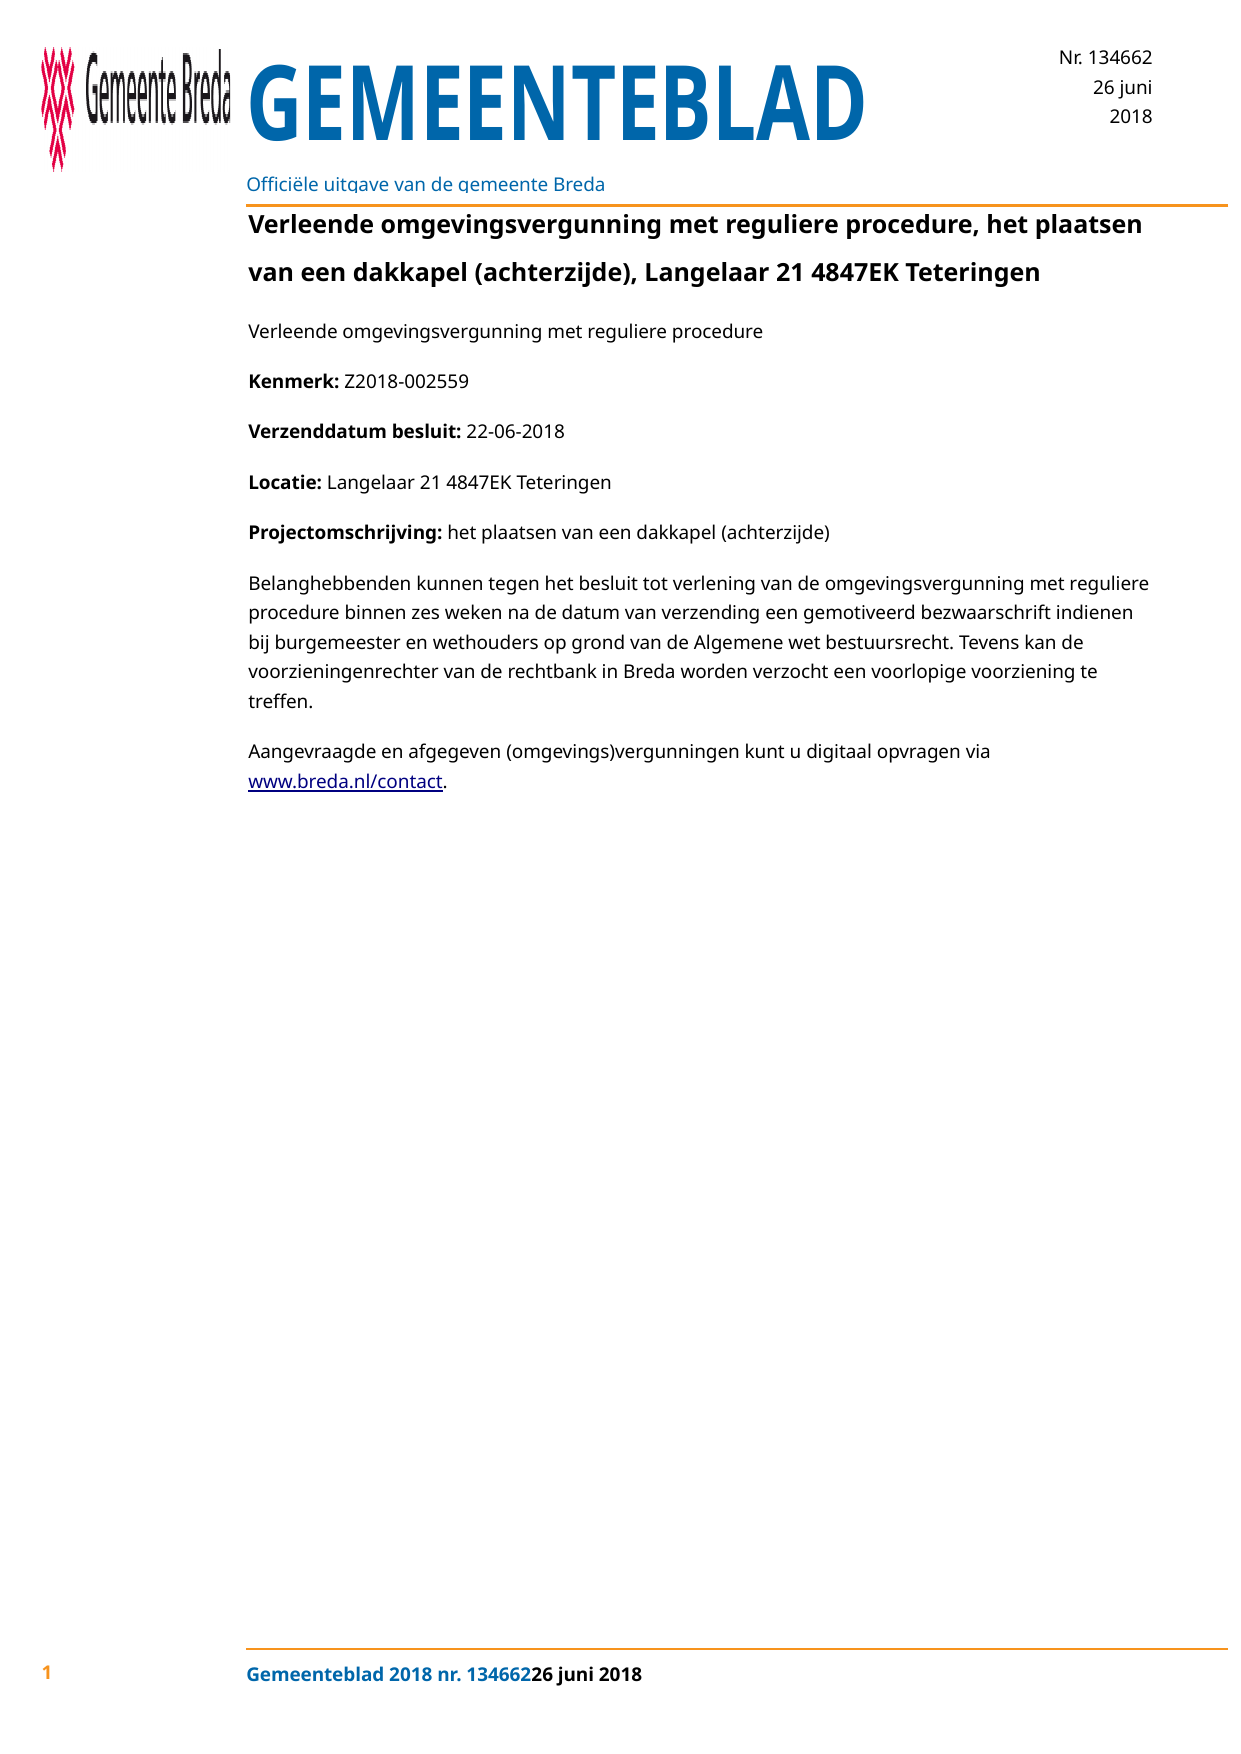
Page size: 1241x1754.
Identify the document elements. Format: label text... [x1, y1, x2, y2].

text Verleende omgevingsvergunning met reguliere procedure [248, 318, 1152, 344]
text Kenmerk: Z2018-002559 [248, 368, 1152, 394]
picture [41, 47, 231, 172]
text Verzenddatum besluit: 22-06-2018 [248, 419, 1152, 444]
text Aangevraagde en afgegeven (omgevings)vergunningen kunt u digitaal opvragen via www.breda.nl/contact. [248, 739, 1152, 794]
text Verleende omgevingsvergunning met reguliere procedure, het plaatsen van een dakkapel (achterzijde), Langelaar 21 4847EK Teteringen [248, 207, 1152, 288]
text Projectomschrijving: het plaatsen van een dakkapel (achterzijde) [248, 519, 1152, 545]
text Locatie: Langelaar 21 4847EK Teteringen [248, 469, 1152, 495]
text Belanghebbenden kunnen tegen het besluit tot verlening van de omgevingsvergunning met reguliere procedure binnen zes weken na de datum van verzending een gemotiveerd bezwaarschrift indienen bij burgemeester en wethouders op grond van de Algemene wet bestuursrecht. Tevens kan de voorzieningenrechter van de rechtbank in Breda worden verzocht een voorlopige voorziening te treffen. [248, 570, 1152, 714]
